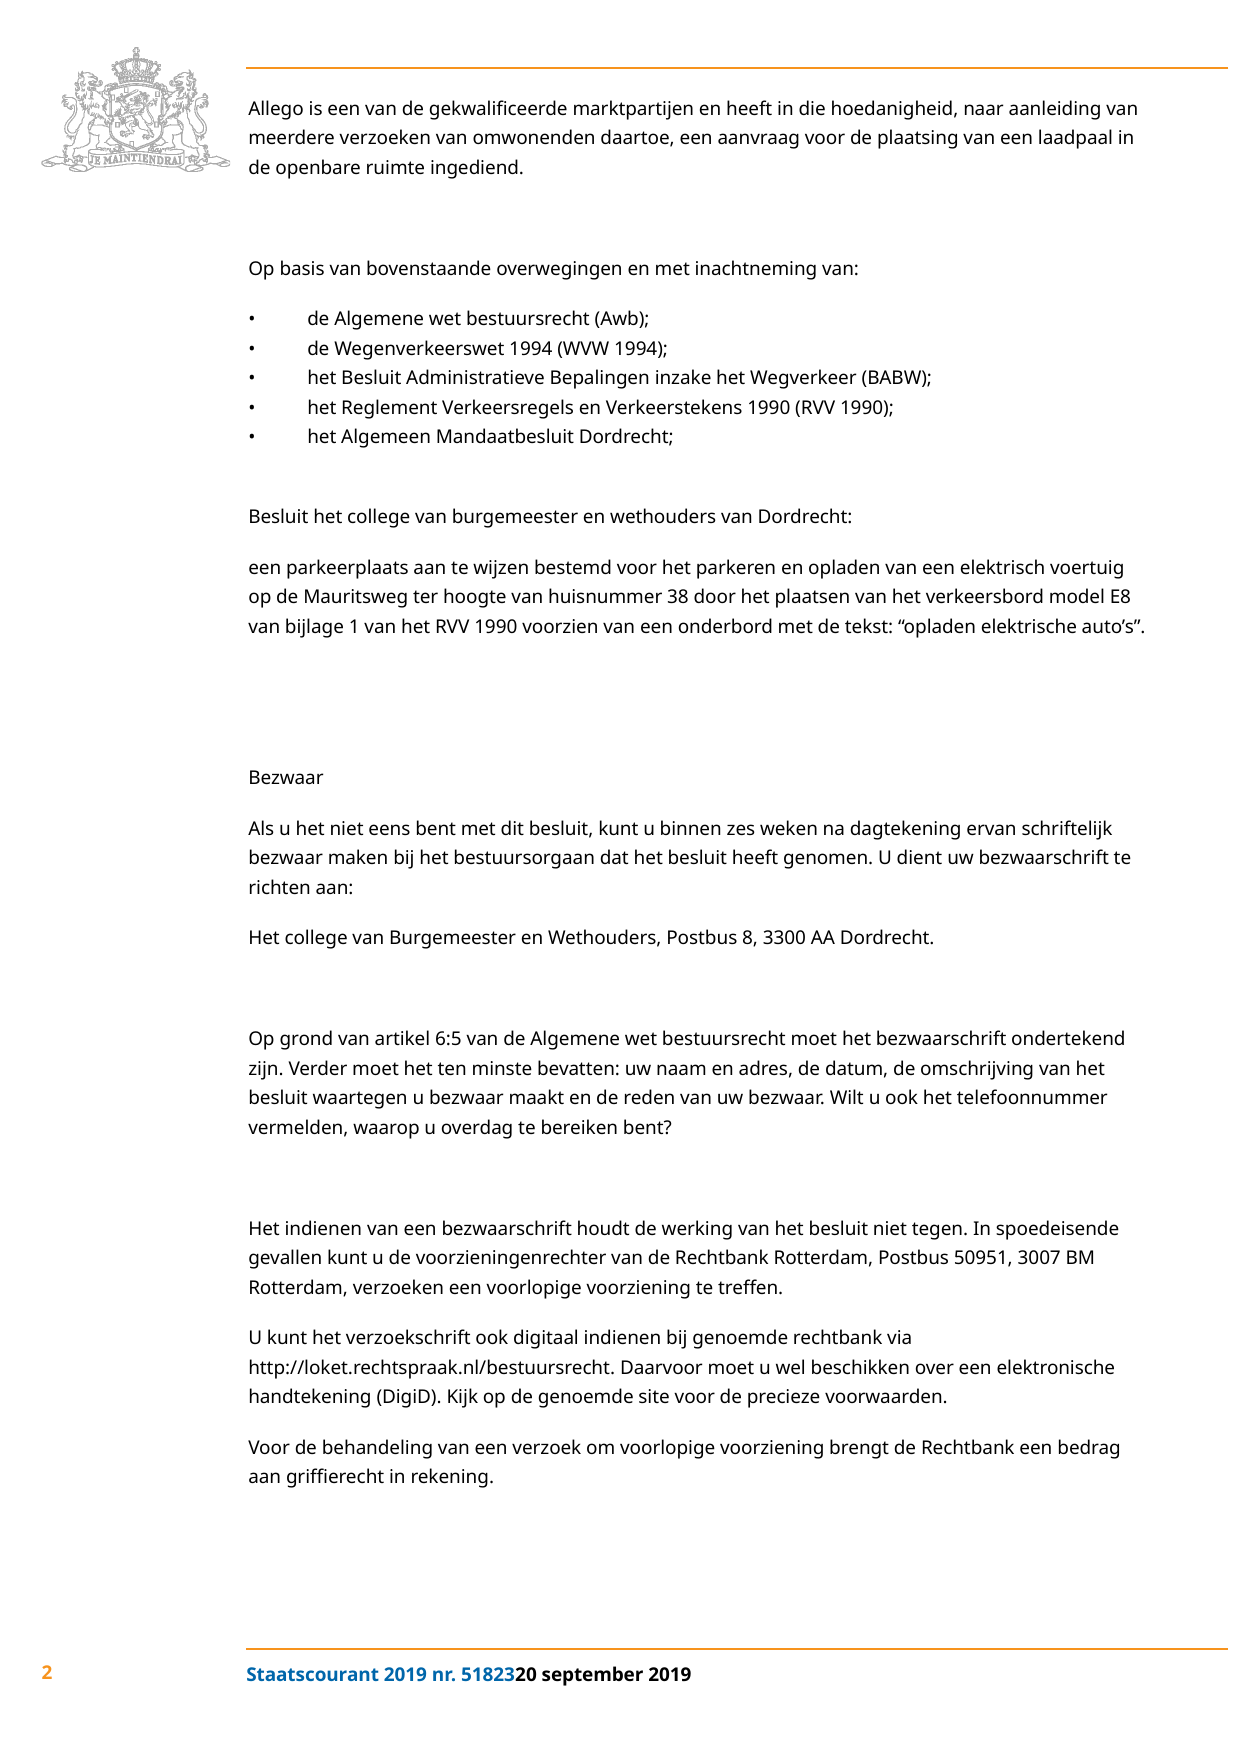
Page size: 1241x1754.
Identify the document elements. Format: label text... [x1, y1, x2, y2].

text Op grond van artikel 6:5 van de Algemene wet bestuursrecht moet het bezwaarschrift ondertekend zijn. Verder moet het ten minste bevatten: uw naam en adres, de datum, de omschrijving van het besluit waartegen u bezwaar maakt en de reden van uw bezwaar. Wilt u ook het telefoonnummer vermelden, waarop u overdag te bereiken bent? [248, 1025, 1152, 1140]
text Het indienen van een bezwaarschrift houdt de werking van het besluit niet tegen. In spoedeisende gevallen kunt u de voorzieningenrechter van de Rechtbank Rotterdam, Postbus 50951, 3007 BM Rotterdam, verzoeken een voorlopige voorziening te treffen. [248, 1215, 1152, 1300]
list de Wegenverkeerswet 1994 (WVW 1994); [248, 335, 1152, 361]
text Het college van Burgemeester en Wethouders, Postbus 8, 3300 AA Dordrecht. [248, 924, 1152, 950]
list het Algemeen Mandaatbesluit Dordrecht; [248, 423, 1152, 449]
text Besluit het college van burgemeester en wethouders van Dordrecht: [248, 503, 1152, 529]
list de Algemene wet bestuursrecht (Awb); [248, 305, 1152, 331]
list het Reglement Verkeersregels en Verkeerstekens 1990 (RVV 1990); [248, 394, 1152, 420]
list het Besluit Administratieve Bepalingen inzake het Wegverkeer (BABW); [248, 364, 1152, 390]
text Bezwaar [248, 764, 1152, 790]
text een parkeerplaats aan te wijzen bestemd voor het parkeren en opladen van een elektrisch voertuig op de Mauritsweg ter hoogte van huisnummer 38 door het plaatsen van het verkeersbord model E8 van bijlage 1 van het RVV 1990 voorzien van een onderbord met de tekst: “opladen elektrische auto’s”. [248, 554, 1152, 639]
text Op basis van bovenstaande overwegingen en met inachtneming van: [248, 255, 1152, 281]
text Allego is een van de gekwalificeerde marktpartijen en heeft in die hoedanigheid, naar aanleiding van meerdere verzoeken van omwonenden daartoe, een aanvraag voor de plaatsing van een laadpaal in de openbare ruimte ingediend. [248, 95, 1152, 180]
text Voor de behandeling van een verzoek om voorlopige voorziening brengt de Rechtbank een bedrag aan griffierecht in rekening. [248, 1434, 1152, 1489]
text U kunt het verzoekschrift ook digitaal indienen bij genoemde rechtbank via http://loket.rechtspraak.nl/bestuursrecht. Daarvoor moet u wel beschikken over een elektronische handtekening (DigiD). Kijk op de genoemde site voor de precieze voorwaarden. [248, 1324, 1152, 1409]
text Als u het niet eens bent met dit besluit, kunt u binnen zes weken na dagtekening ervan schriftelijk bezwaar maken bij het bestuursorgaan dat het besluit heeft genomen. U dient uw bezwaarschrift te richten aan: [248, 815, 1152, 900]
picture [41, 47, 231, 172]
